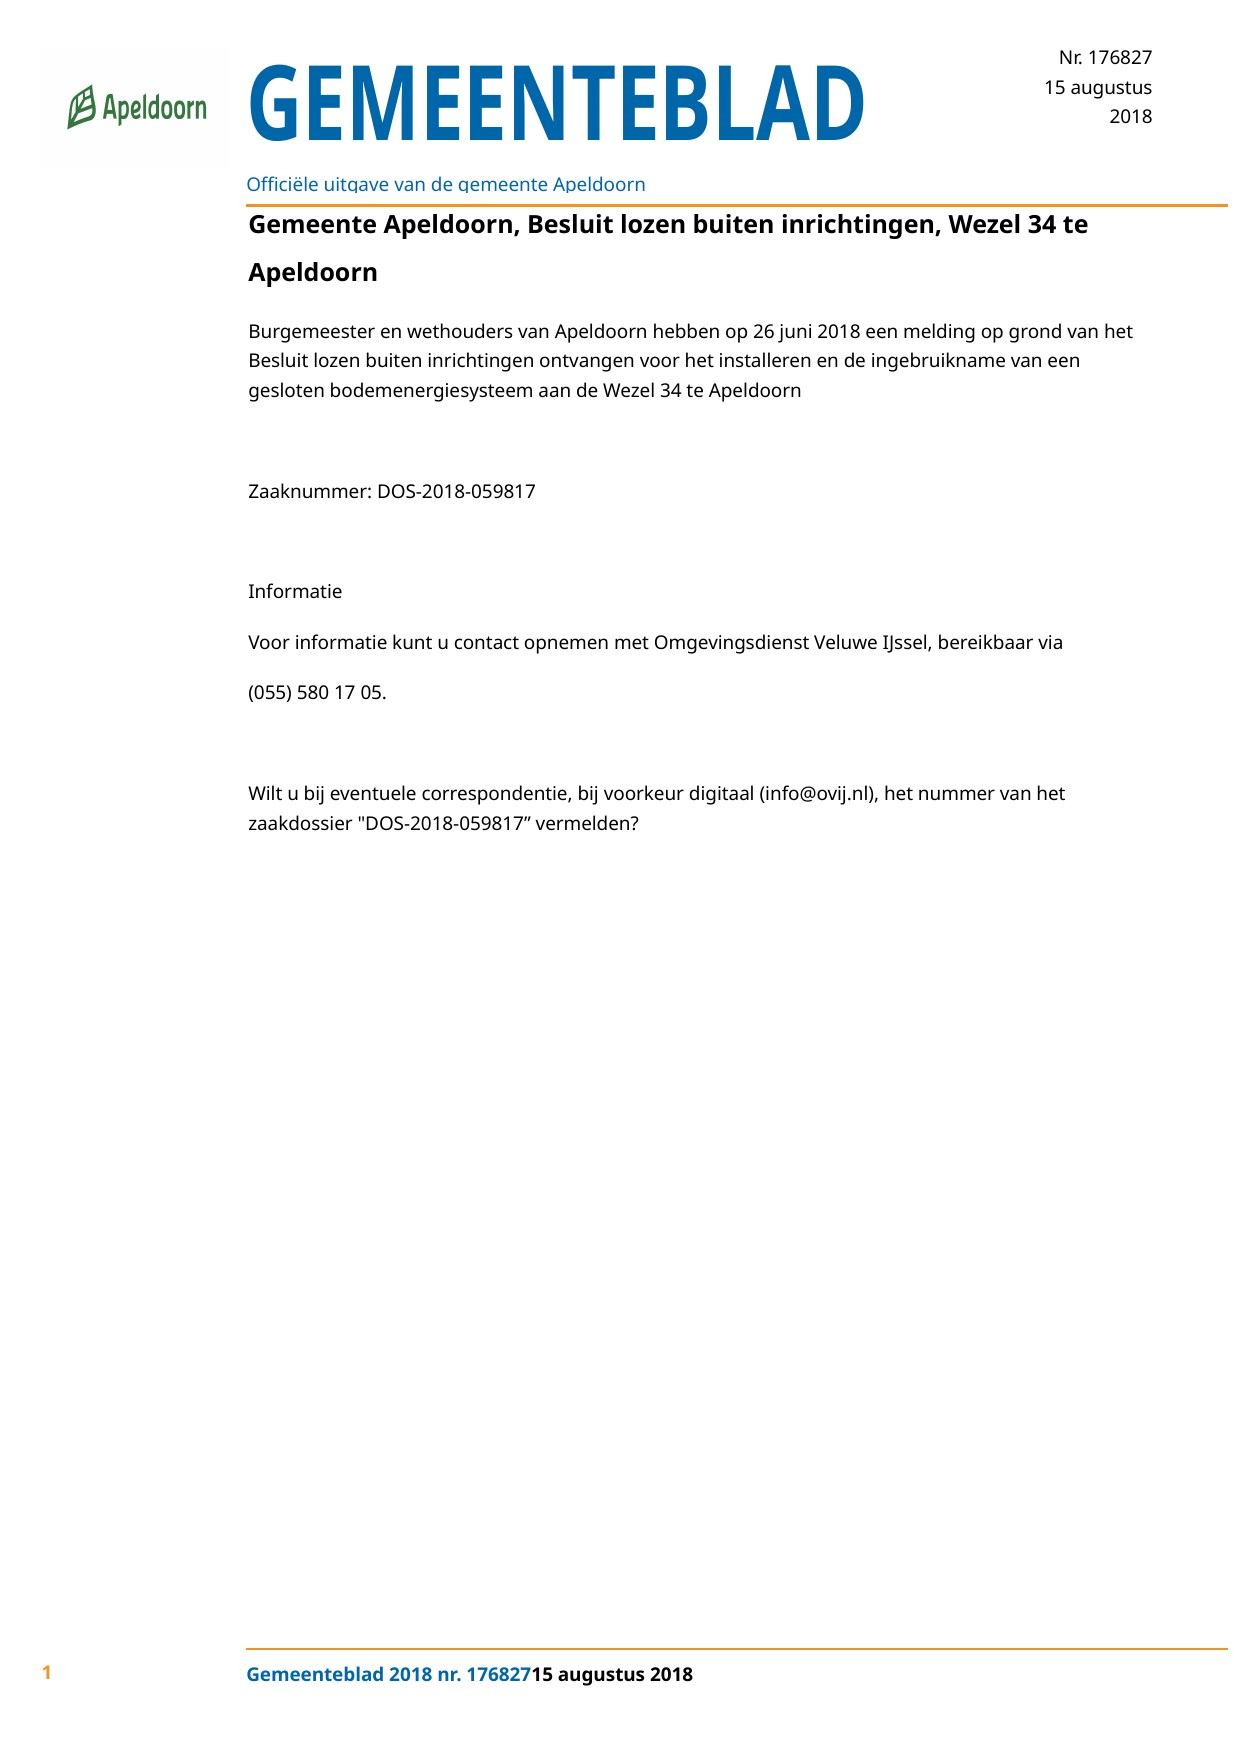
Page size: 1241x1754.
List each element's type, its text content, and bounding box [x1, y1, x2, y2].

text Burgemeester en wethouders van Apeldoorn hebben op 26 juni 2018 een melding op grond van het Besluit lozen buiten inrichtingen ontvangen voor het installeren en de ingebruikname van een gesloten bodemenergiesysteem aan de Wezel 34 te Apeldoorn [248, 318, 1152, 403]
text Wilt u bij eventuele correspondentie, bij voorkeur digitaal (info@ovij.nl), het nummer van het zaakdossier "DOS-2018-059817” vermelden? [248, 780, 1152, 836]
text Zaaknummer: DOS-2018-059817 [248, 478, 1152, 504]
text Voor informatie kunt u contact opnemen met Omgevingsdienst Veluwe IJssel, bereikbaar via [248, 629, 1152, 655]
text (055) 580 17 05. [248, 679, 1152, 705]
picture [41, 47, 231, 172]
text Informatie [248, 579, 1152, 604]
text Gemeente Apeldoorn, Besluit lozen buiten inrichtingen, Wezel 34 te Apeldoorn [248, 207, 1152, 288]
